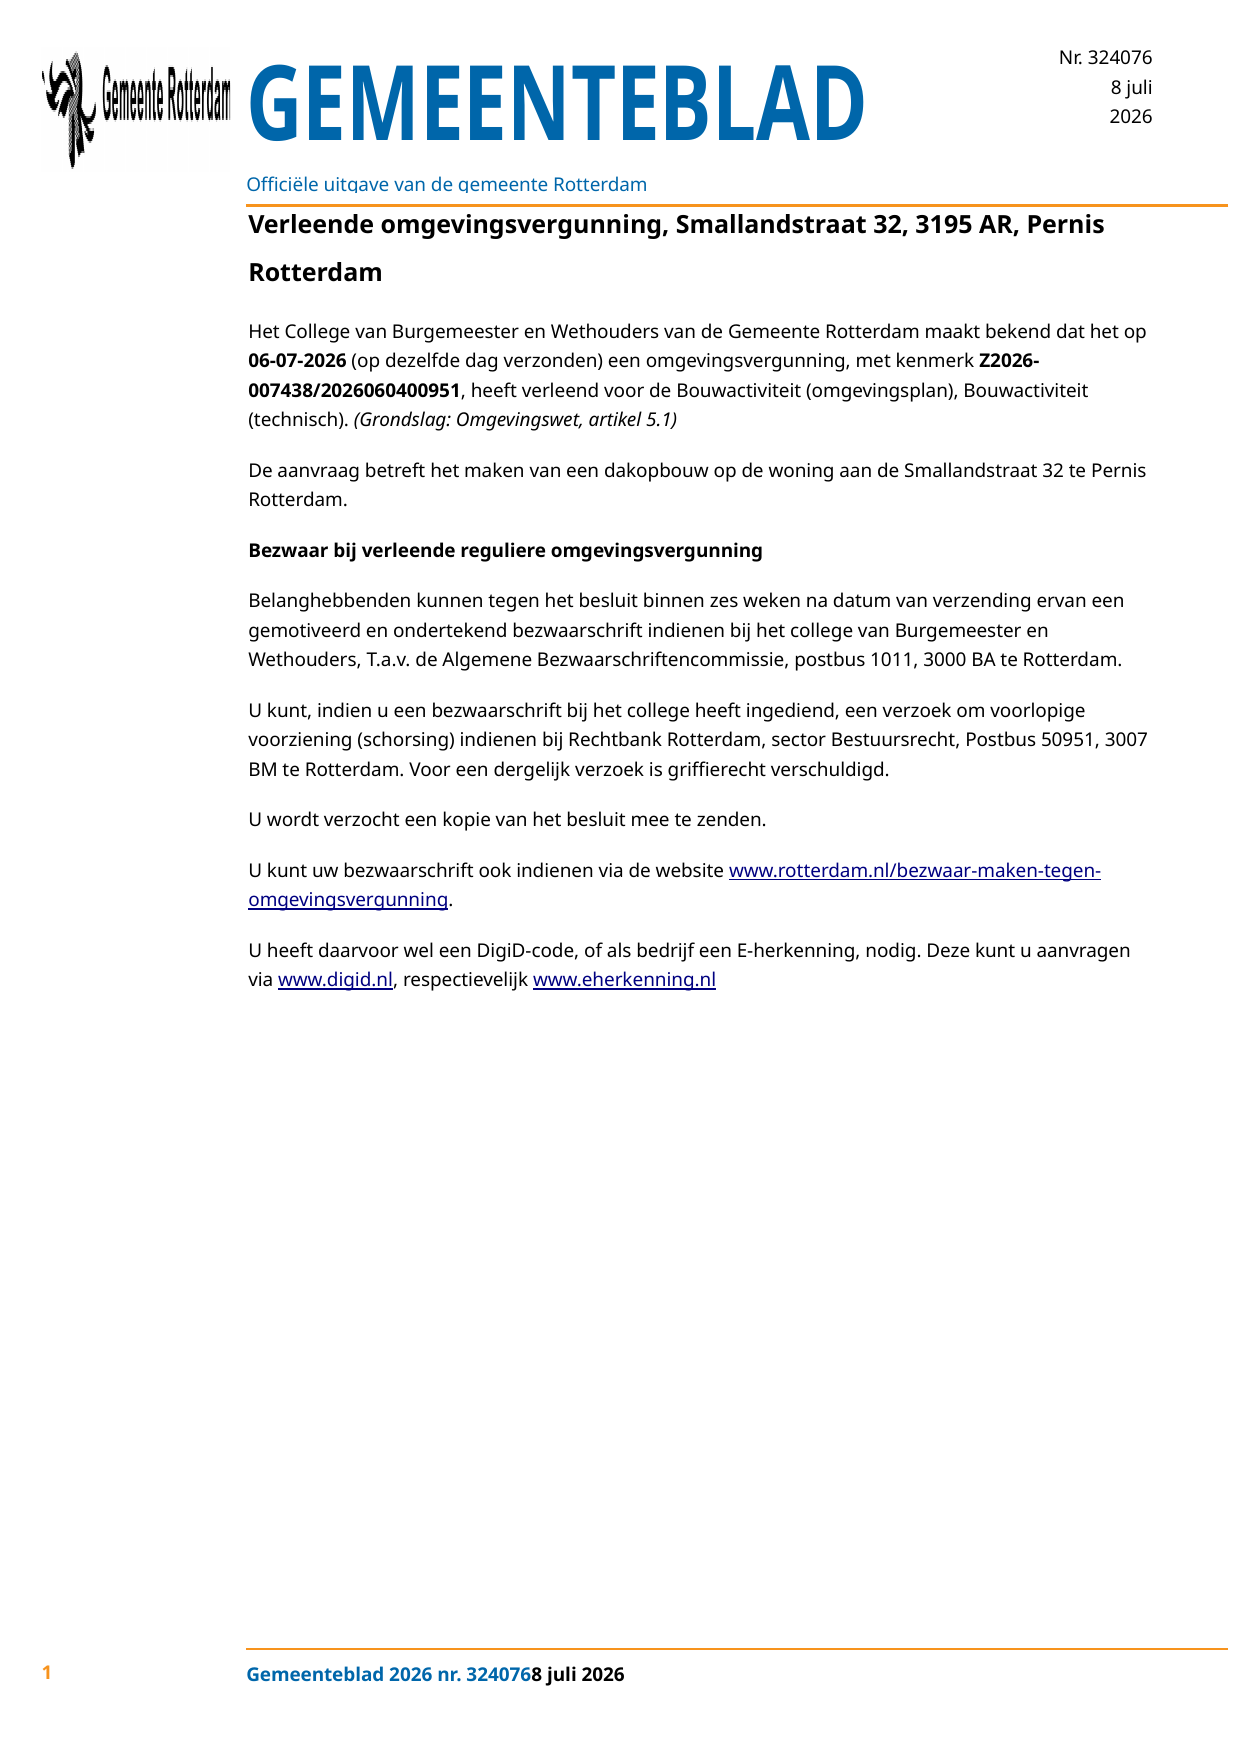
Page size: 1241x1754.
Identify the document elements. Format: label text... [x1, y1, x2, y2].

text U kunt, indien u een bezwaarschrift bij het college heeft ingediend, een verzoek om voorlopige voorziening (schorsing) indienen bij Rechtbank Rotterdam, sector Bestuursrecht, Postbus 50951, 3007 BM te Rotterdam. Voor een dergelijk verzoek is griffierecht verschuldigd. [248, 697, 1152, 782]
text U kunt uw bezwaarschrift ook indienen via de website www.rotterdam.nl/bezwaar-maken-tegen-omgevingsvergunning. [248, 857, 1152, 912]
text Bezwaar bij verleende reguliere omgevingsvergunning [248, 537, 1152, 563]
text Het College van Burgemeester en Wethouders van de Gemeente Rotterdam maakt bekend dat het op 06-07-2026 (op dezelfde dag verzonden) een omgevingsvergunning, met kenmerk Z2026-007438/2026060400951, heeft verleend voor de Bouwactiviteit (omgevingsplan), Bouwactiviteit (technisch). (Grondslag: Omgevingswet, artikel 5.1) [248, 318, 1152, 432]
picture [41, 47, 231, 172]
text Verleende omgevingsvergunning, Smallandstraat 32, 3195 AR, Pernis Rotterdam [248, 207, 1152, 288]
text U heeft daarvoor wel een DigiD-code, of als bedrijf een E-herkenning, nodig. Deze kunt u aanvragen via www.digid.nl, respectievelijk www.eherkenning.nl [248, 937, 1152, 992]
text U wordt verzocht een kopie van het besluit mee te zenden. [248, 807, 1152, 832]
text De aanvraag betreft het maken van een dakopbouw op de woning aan de Smallandstraat 32 te Pernis Rotterdam. [248, 457, 1152, 512]
text Belanghebbenden kunnen tegen het besluit binnen zes weken na datum van verzending ervan een gemotiveerd en ondertekend bezwaarschrift indienen bij het college van Burgemeester en Wethouders, T.a.v. de Algemene Bezwaarschriftencommissie, postbus 1011, 3000 BA te Rotterdam. [248, 587, 1152, 672]
